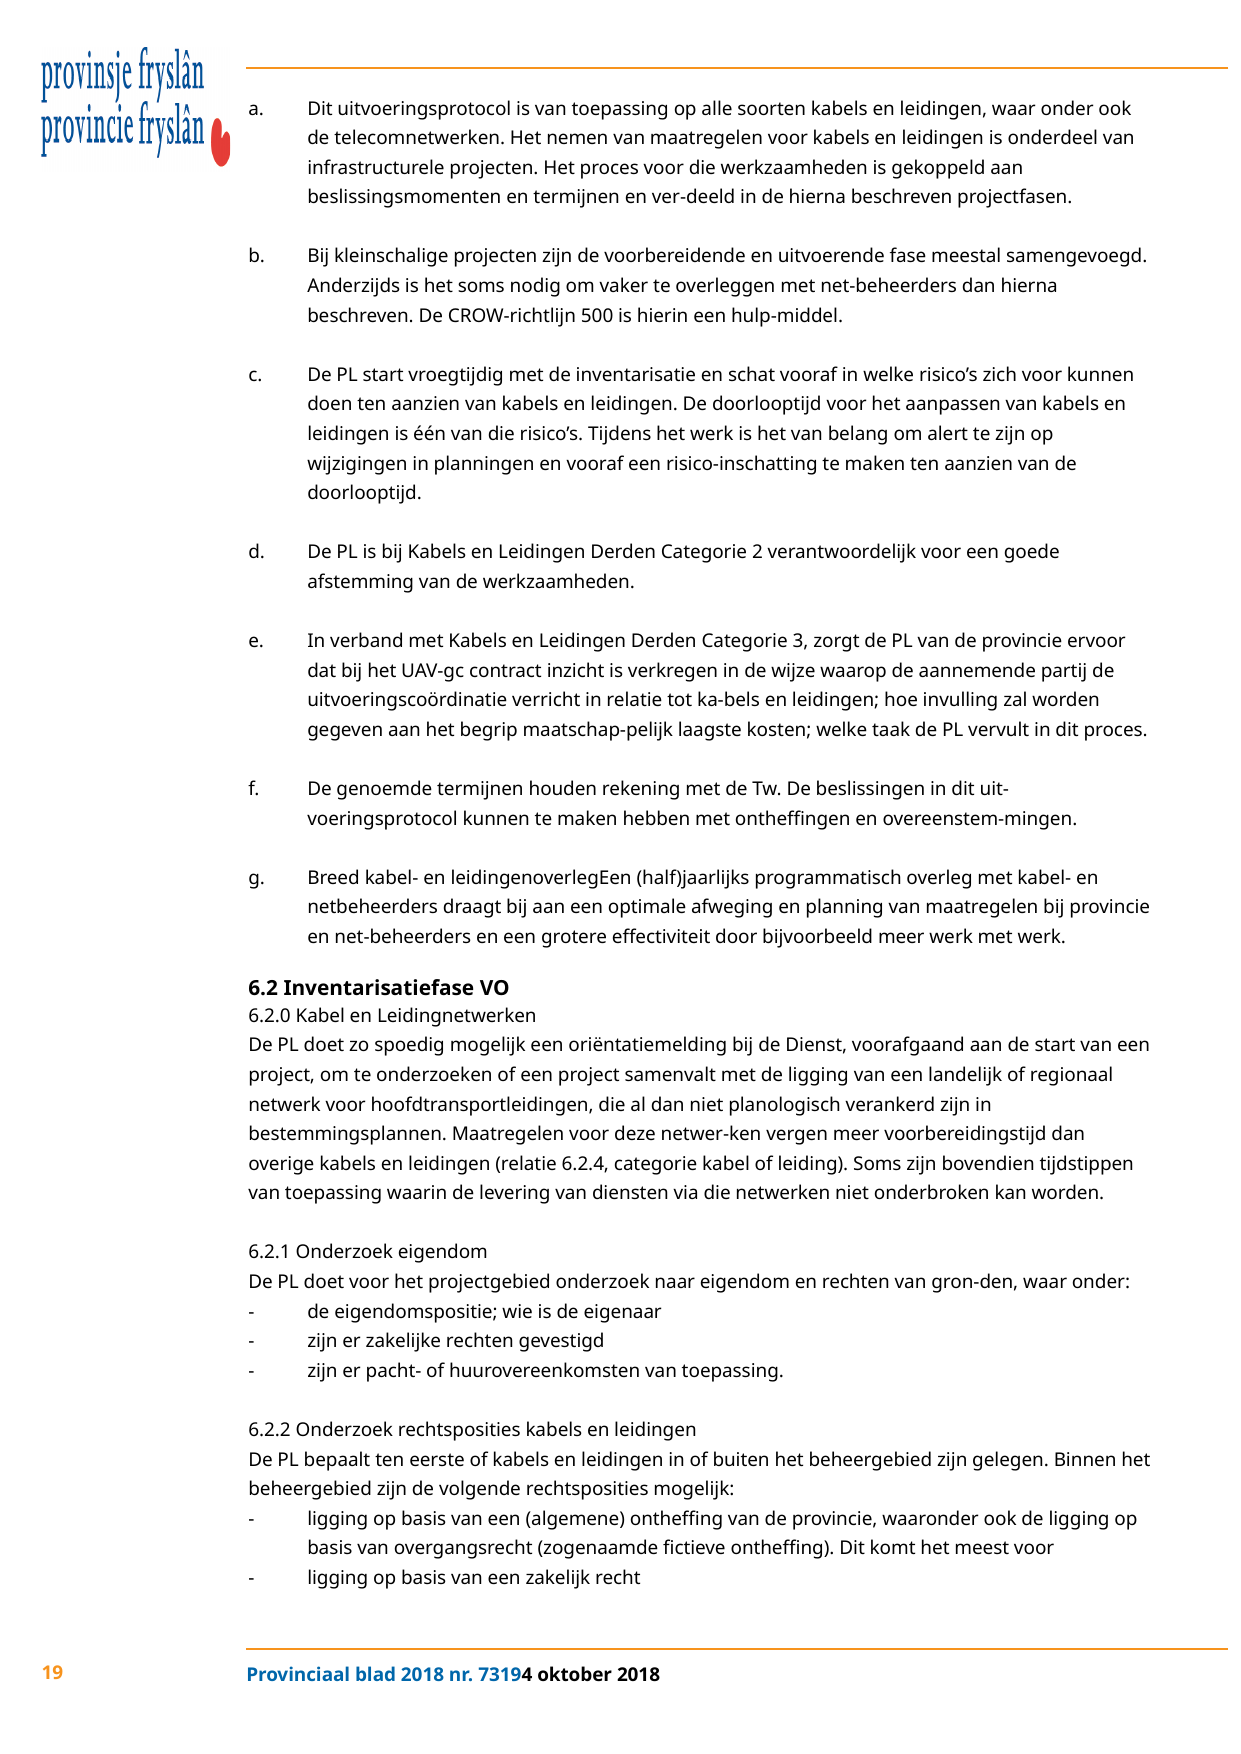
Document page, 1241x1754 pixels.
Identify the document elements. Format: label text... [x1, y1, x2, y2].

text 6.2.1 Onderzoek eigendom [248, 1239, 1152, 1264]
list zijn er pacht- of huurovereenkomsten van toepassing. [248, 1357, 1152, 1383]
list De PL start vroegtijdig met de inventarisatie en schat vooraf in welke risico’s zich voor kunnen doen ten aanzien van kabels en leidingen. De doorlooptijd voor het aanpassen van kabels en leidingen is één van die risico’s. Tijdens het werk is het van belang om alert te zijn op wijzigingen in planningen en vooraf een risico-inschatting te maken ten aanzien van de doorlooptijd. [248, 361, 1152, 505]
list De PL is bij Kabels en Leidingen Derden Categorie 2 verantwoordelijk voor een goede afstemming van de werkzaamheden. [248, 538, 1152, 594]
text De PL doet voor het projectgebied onderzoek naar eigendom en rechten van gron-den, waar onder: [248, 1268, 1152, 1294]
picture [41, 47, 231, 172]
text 6.2.0 Kabel en Leidingnetwerken [248, 1002, 1152, 1028]
list Bij kleinschalige projecten zijn de voorbereidende en uitvoerende fase meestal samengevoegd. Anderzijds is het soms nodig om vaker te overleggen met net-beheerders dan hierna beschreven. De CROW-richtlijn 500 is hierin een hulp-middel. [248, 243, 1152, 328]
list In verband met Kabels en Leidingen Derden Categorie 3, zorgt de PL van de provincie ervoor dat bij het UAV-gc contract inzicht is verkregen in de wijze waarop de aannemende partij de uitvoeringscoördinatie verricht in relatie tot ka-bels en leidingen; hoe invulling zal worden gegeven aan het begrip maatschap-pelijk laagste kosten; welke taak de PL vervult in dit proces. [248, 627, 1152, 742]
list Dit uitvoeringsprotocol is van toepassing op alle soorten kabels en leidingen, waar onder ook de telecomnetwerken. Het nemen van maatregelen voor kabels en leidingen is onderdeel van infrastructurele projecten. Het proces voor die werkzaamheden is gekoppeld aan beslissingsmomenten en termijnen en ver-deeld in de hierna beschreven projectfasen. [248, 95, 1152, 209]
list De genoemde termijnen houden rekening met de Tw. De beslissingen in dit uit-voeringsprotocol kunnen te maken hebben met ontheffingen en overeenstem-mingen. [248, 775, 1152, 831]
text De PL doet zo spoedig mogelijk een oriëntatiemelding bij de Dienst, voorafgaand aan de start van een project, om te onderzoeken of een project samenvalt met de ligging van een landelijk of regionaal netwerk voor hoofdtransportleidingen, die al dan niet planologisch verankerd zijn in bestemmingsplannen. Maatregelen voor deze netwer-ken vergen meer voorbereidingstijd dan overige kabels en leidingen (relatie 6.2.4, categorie kabel of leiding). Soms zijn bovendien tijdstippen van toepassing waarin de levering van diensten via die netwerken niet onderbroken kan worden. [248, 1032, 1152, 1205]
text 6.2 Inventarisatiefase VO [248, 973, 1152, 1002]
list Breed kabel- en leidingenoverlegEen (half)jaarlijks programmatisch overleg met kabel- en netbeheerders draagt bij aan een optimale afweging en planning van maatregelen bij provincie en net-beheerders en een grotere effectiviteit door bijvoorbeeld meer werk met werk. [248, 864, 1152, 949]
text De PL bepaalt ten eerste of kabels en leidingen in of buiten het beheergebied zijn gelegen. Binnen het beheergebied zijn de volgende rechtsposities mogelijk: [248, 1446, 1152, 1501]
list de eigendomspositie; wie is de eigenaar [248, 1298, 1152, 1323]
list ligging op basis van een (algemene) ontheffing van de provincie, waaronder ook de ligging op basis van overgangsrecht (zogenaamde fictieve ontheffing). Dit komt het meest voor [248, 1505, 1152, 1560]
text 6.2.2 Onderzoek rechtsposities kabels en leidingen [248, 1416, 1152, 1442]
list zijn er zakelijke rechten gevestigd [248, 1327, 1152, 1353]
list ligging op basis van een zakelijk recht [248, 1564, 1152, 1590]
